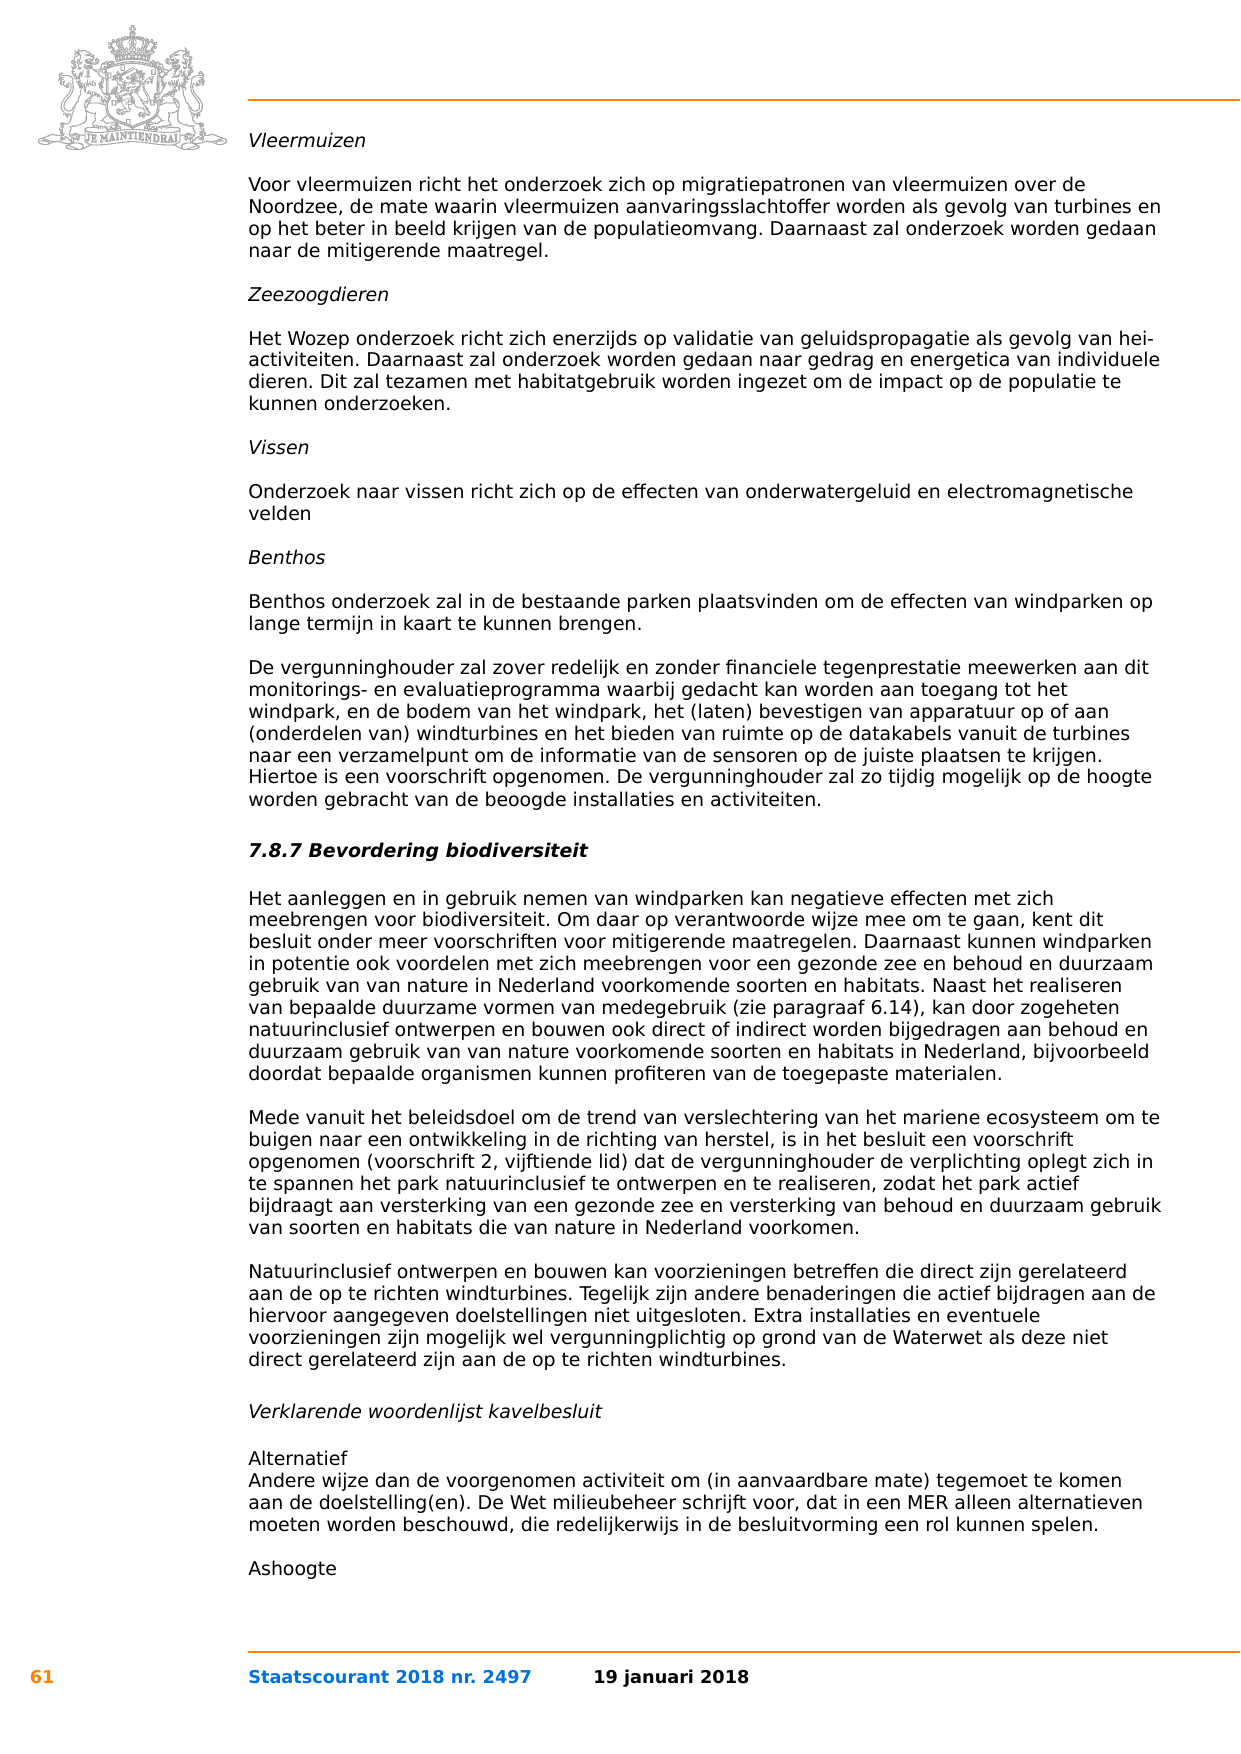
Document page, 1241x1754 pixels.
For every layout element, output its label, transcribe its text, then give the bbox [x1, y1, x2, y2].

text Mede vanuit het beleidsdoel om de trend van verslechtering van het mariene ecosysteem om te buigen naar een ontwikkeling in de richting van herstel, is in het besluit een voorschrift opgenomen (voorschrift 2, vijftiende lid) dat de vergunninghouder de verplichting oplegt zich in te spannen het park natuurinclusief te ontwerpen en te realiseren, zodat het park actief bijdraagt aan versterking van een gezonde zee en versterking van behoud en duurzaam gebruik van soorten en habitats die van nature in Nederland voorkomen. [248, 1107, 1163, 1239]
text Alternatief [248, 1448, 1163, 1470]
subtitle Zeezoogdieren [248, 283, 1163, 306]
picture [38, 25, 227, 150]
text Ashoogte [248, 1557, 1163, 1579]
subtitle Vissen [248, 437, 1163, 459]
subtitle Vleermuizen [248, 130, 1163, 152]
text Het Wozep onderzoek richt zich enerzijds op validatie van geluidspropagatie als gevolg van hei-activiteiten. Daarnaast zal onderzoek worden gedaan naar gedrag en energetica van individuele dieren. Dit zal tezamen met habitatgebruik worden ingezet om de impact op de populatie te kunnen onderzoeken. [248, 327, 1163, 415]
subtitle 7.8.7 Bevordering biodiversiteit [248, 840, 1163, 862]
text Het aanleggen en in gebruik nemen van windparken kan negatieve effecten met zich meebrengen voor biodiversiteit. Om daar op verantwoorde wijze mee om te gaan, kent dit besluit onder meer voorschriften voor mitigerende maatregelen. Daarnaast kunnen windparken in potentie ook voordelen met zich meebrengen voor een gezonde zee en behoud en duurzaam gebruik van van nature in Nederland voorkomende soorten en habitats. Naast het realiseren van bepaalde duurzame vormen van medegebruik (zie paragraaf 6.14), kan door zogeheten natuurinclusief ontwerpen en bouwen ook direct of indirect worden bijgedragen aan behoud en duurzaam gebruik van van nature voorkomende soorten en habitats in Nederland, bijvoorbeeld doordat bepaalde organismen kunnen profiteren van de toegepaste materialen. [248, 887, 1163, 1085]
text Andere wijze dan de voorgenomen activiteit om (in aanvaardbare mate) tegemoet te komen aan de doelstelling(en). De Wet milieubeheer schrijft voor, dat in een MER alleen alternatieven moeten worden beschouwd, die redelijkerwijs in de besluitvorming een rol kunnen spelen. [248, 1470, 1163, 1536]
text Onderzoek naar vissen richt zich op de effecten van onderwatergeluid en electromagnetische velden [248, 481, 1163, 525]
text Voor vleermuizen richt het onderzoek zich op migratiepatronen van vleermuizen over de Noordzee, de mate waarin vleermuizen aanvaringsslachtoffer worden als gevolg van turbines en op het beter in beeld krijgen van de populatieomvang. Daarnaast zal onderzoek worden gedaan naar de mitigerende maatregel. [248, 174, 1163, 262]
subtitle Verklarende woordenlijst kavelbesluit [248, 1401, 1163, 1423]
subtitle Benthos [248, 547, 1163, 569]
text Benthos onderzoek zal in de bestaande parken plaatsvinden om de effecten van windparken op lange termijn in kaart te kunnen brengen. [248, 591, 1163, 635]
text De vergunninghouder zal zover redelijk en zonder financiele tegenprestatie meewerken aan dit monitorings- en evaluatieprogramma waarbij gedacht kan worden aan toegang tot het windpark, en de bodem van het windpark, het (laten) bevestigen van apparatuur op of aan (onderdelen van) windturbines en het bieden van ruimte op de datakabels vanuit de turbines naar een verzamelpunt om de informatie van de sensoren op de juiste plaatsen te krijgen. Hiertoe is een voorschrift opgenomen. De vergunninghouder zal zo tijdig mogelijk op de hoogte worden gebracht van de beoogde installaties en activiteiten. [248, 657, 1163, 810]
text Natuurinclusief ontwerpen en bouwen kan voorzieningen betreffen die direct zijn gerelateerd aan de op te richten windturbines. Tegelijk zijn andere benaderingen die actief bijdragen aan de hiervoor aangegeven doelstellingen niet uitgesloten. Extra installaties en eventuele voorzieningen zijn mogelijk wel vergunningplichtig op grond van de Waterwet als deze niet direct gerelateerd zijn aan de op te richten windturbines. [248, 1261, 1163, 1371]
